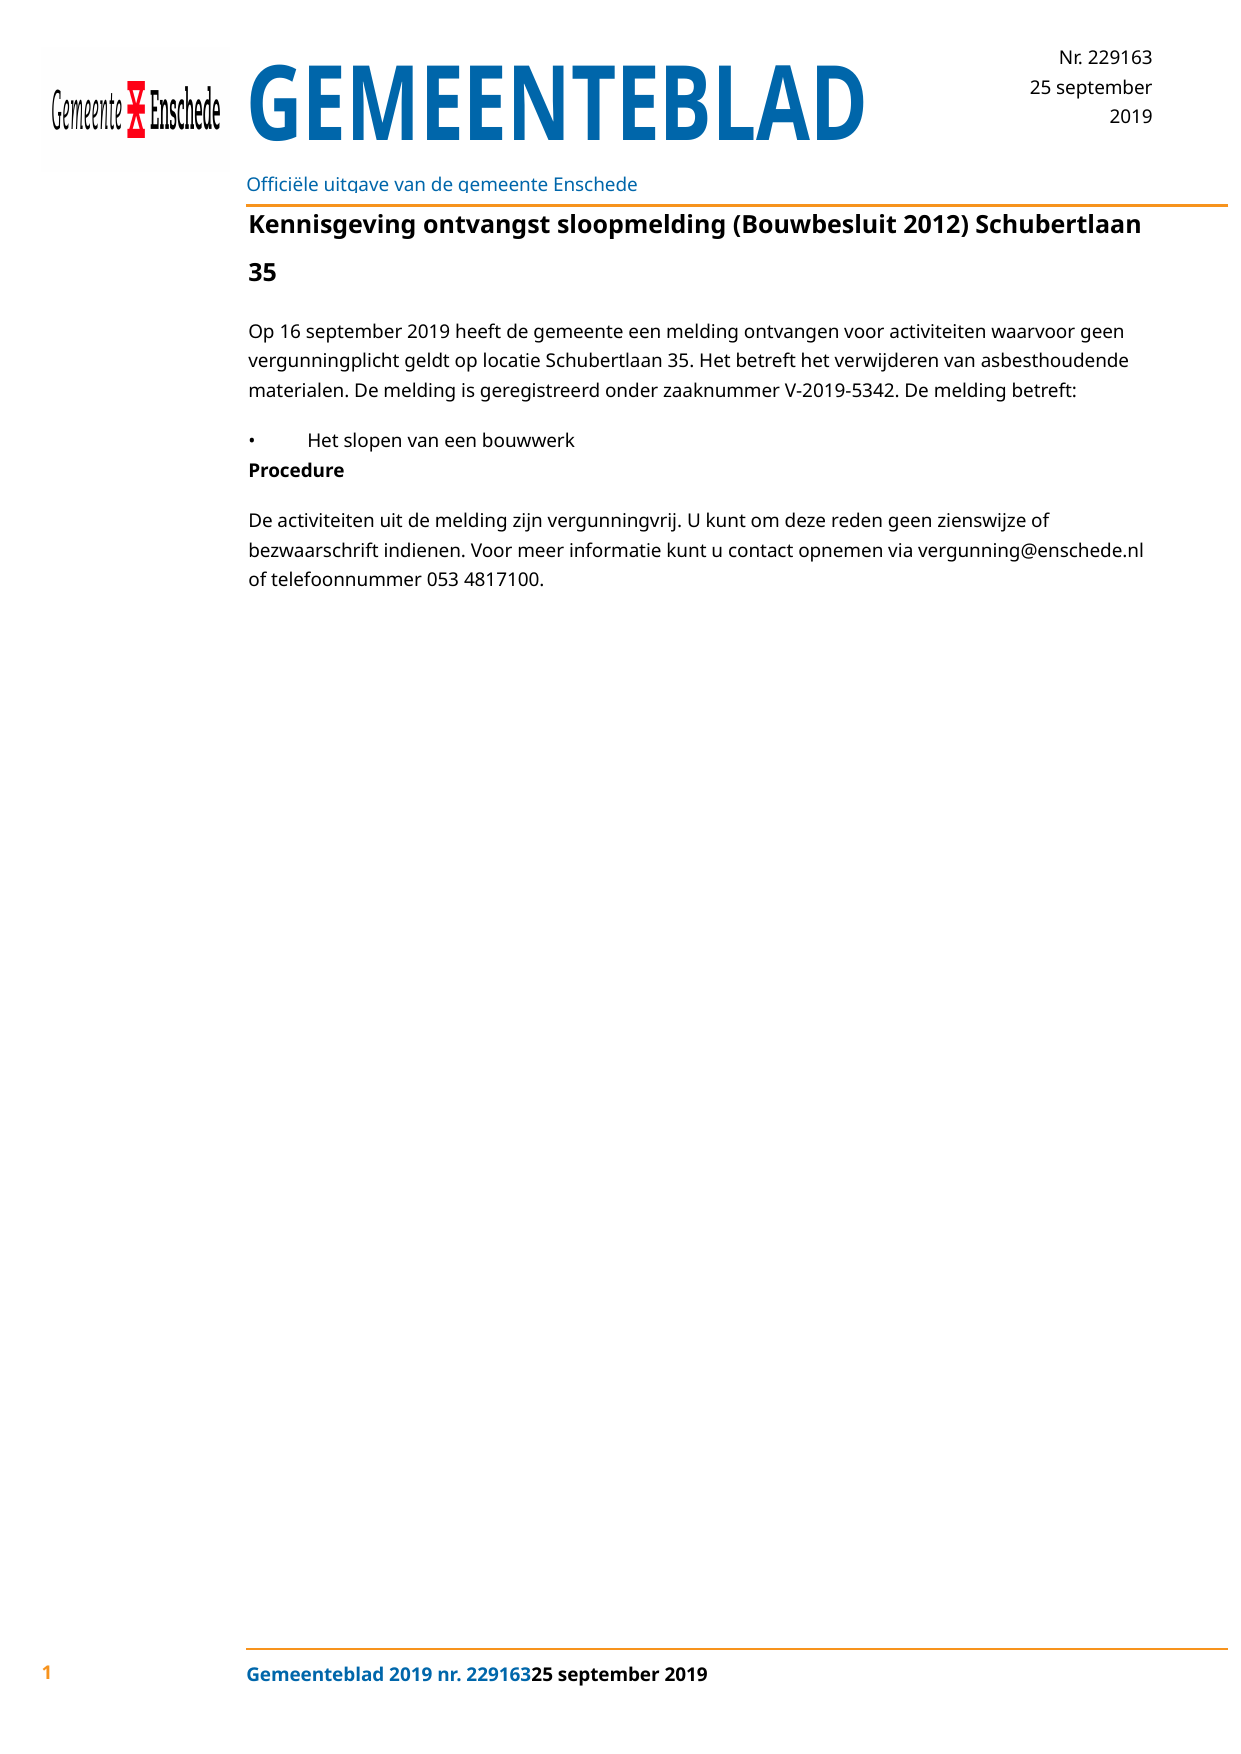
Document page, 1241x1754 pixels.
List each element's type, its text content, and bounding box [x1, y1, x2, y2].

text De activiteiten uit de melding zijn vergunningvrij. U kunt om deze reden geen zienswijze of bezwaarschrift indienen. Voor meer informatie kunt u contact opnemen via vergunning@enschede.nl of telefoonnummer 053 4817100. [248, 507, 1152, 592]
list Het slopen van een bouwwerk [248, 427, 1152, 453]
text Op 16 september 2019 heeft de gemeente een melding ontvangen voor activiteiten waarvoor geen vergunningplicht geldt op locatie Schubertlaan 35. Het betreft het verwijderen van asbesthoudende materialen. De melding is geregistreerd onder zaaknummer V-2019-5342. De melding betreft: [248, 318, 1152, 403]
text Kennisgeving ontvangst sloopmelding (Bouwbesluit 2012) Schubertlaan 35 [248, 207, 1152, 288]
picture [41, 47, 231, 172]
text Procedure [248, 457, 1152, 483]
